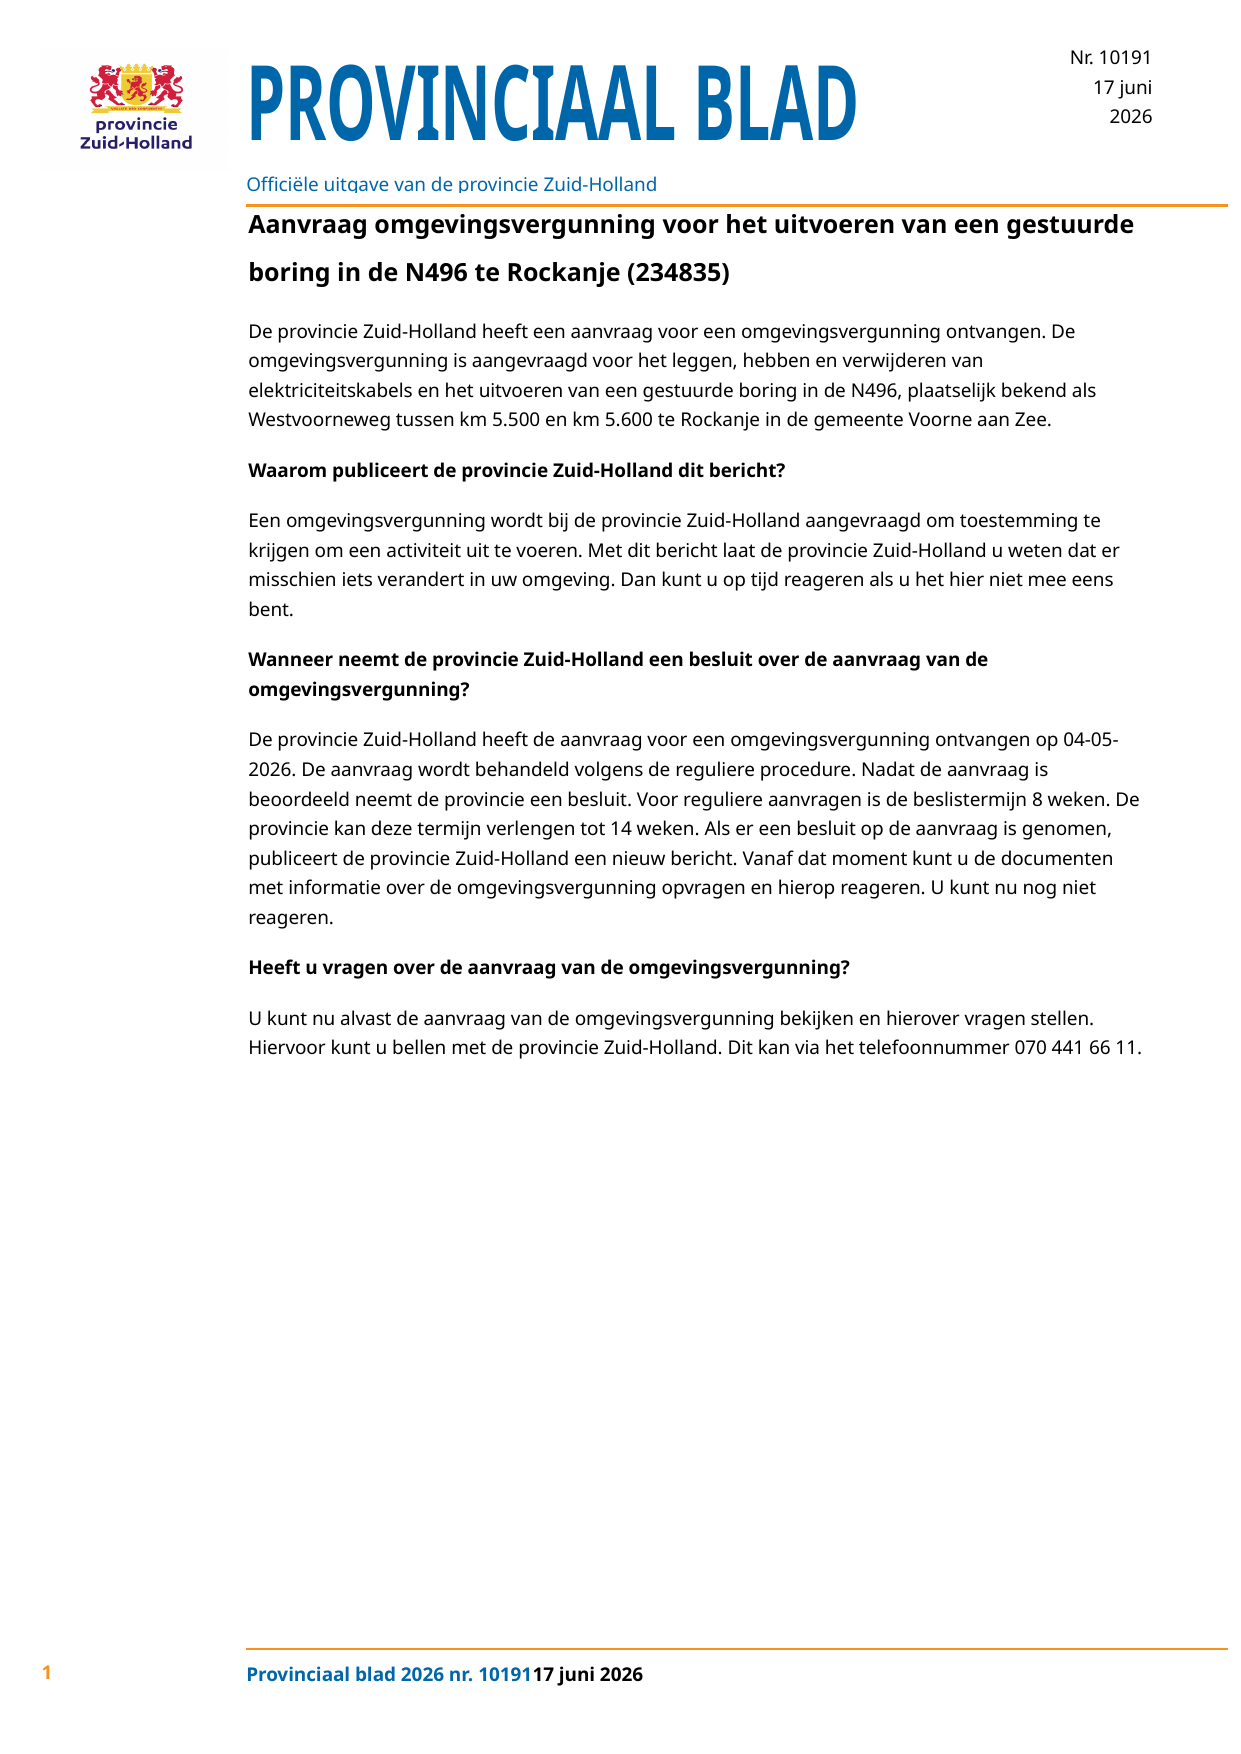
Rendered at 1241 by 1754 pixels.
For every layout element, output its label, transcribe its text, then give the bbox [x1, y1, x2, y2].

picture [41, 47, 231, 172]
text De provincie Zuid-Holland heeft de aanvraag voor een omgevingsvergunning ontvangen op 04-05-2026. De aanvraag wordt behandeld volgens de reguliere procedure. Nadat de aanvraag is beoordeeld neemt de provincie een besluit. Voor reguliere aanvragen is de beslistermijn 8 weken. De provincie kan deze termijn verlengen tot 14 weken. Als er een besluit op de aanvraag is genomen, publiceert de provincie Zuid-Holland een nieuw bericht. Vanaf dat moment kunt u de documenten met informatie over de omgevingsvergunning opvragen en hierop reageren. U kunt nu nog niet reageren. [248, 727, 1152, 930]
text Een omgevingsvergunning wordt bij de provincie Zuid-Holland aangevraagd om toestemming te krijgen om een activiteit uit te voeren. Met dit bericht laat de provincie Zuid-Holland u weten dat er misschien iets verandert in uw omgeving. Dan kunt u op tijd reageren als u het hier niet mee eens bent. [248, 507, 1152, 622]
text Waarom publiceert de provincie Zuid-Holland dit bericht? [248, 457, 1152, 483]
text Aanvraag omgevingsvergunning voor het uitvoeren van een gestuurde boring in de N496 te Rockanje (234835) [248, 207, 1152, 288]
text De provincie Zuid-Holland heeft een aanvraag voor een omgevingsvergunning ontvangen. De omgevingsvergunning is aangevraagd voor het leggen, hebben en verwijderen van elektriciteitskabels en het uitvoeren van een gestuurde boring in de N496, plaatselijk bekend als Westvoorneweg tussen km 5.500 en km 5.600 te Rockanje in de gemeente Voorne aan Zee. [248, 318, 1152, 432]
text Heeft u vragen over de aanvraag van de omgevingsvergunning? [248, 954, 1152, 980]
text U kunt nu alvast de aanvraag van de omgevingsvergunning bekijken en hierover vragen stellen. Hiervoor kunt u bellen met de provincie Zuid-Holland. Dit kan via het telefoonnummer 070 441 66 11. [248, 1005, 1152, 1060]
text Wanneer neemt de provincie Zuid-Holland een besluit over de aanvraag van de omgevingsvergunning? [248, 647, 1152, 702]
